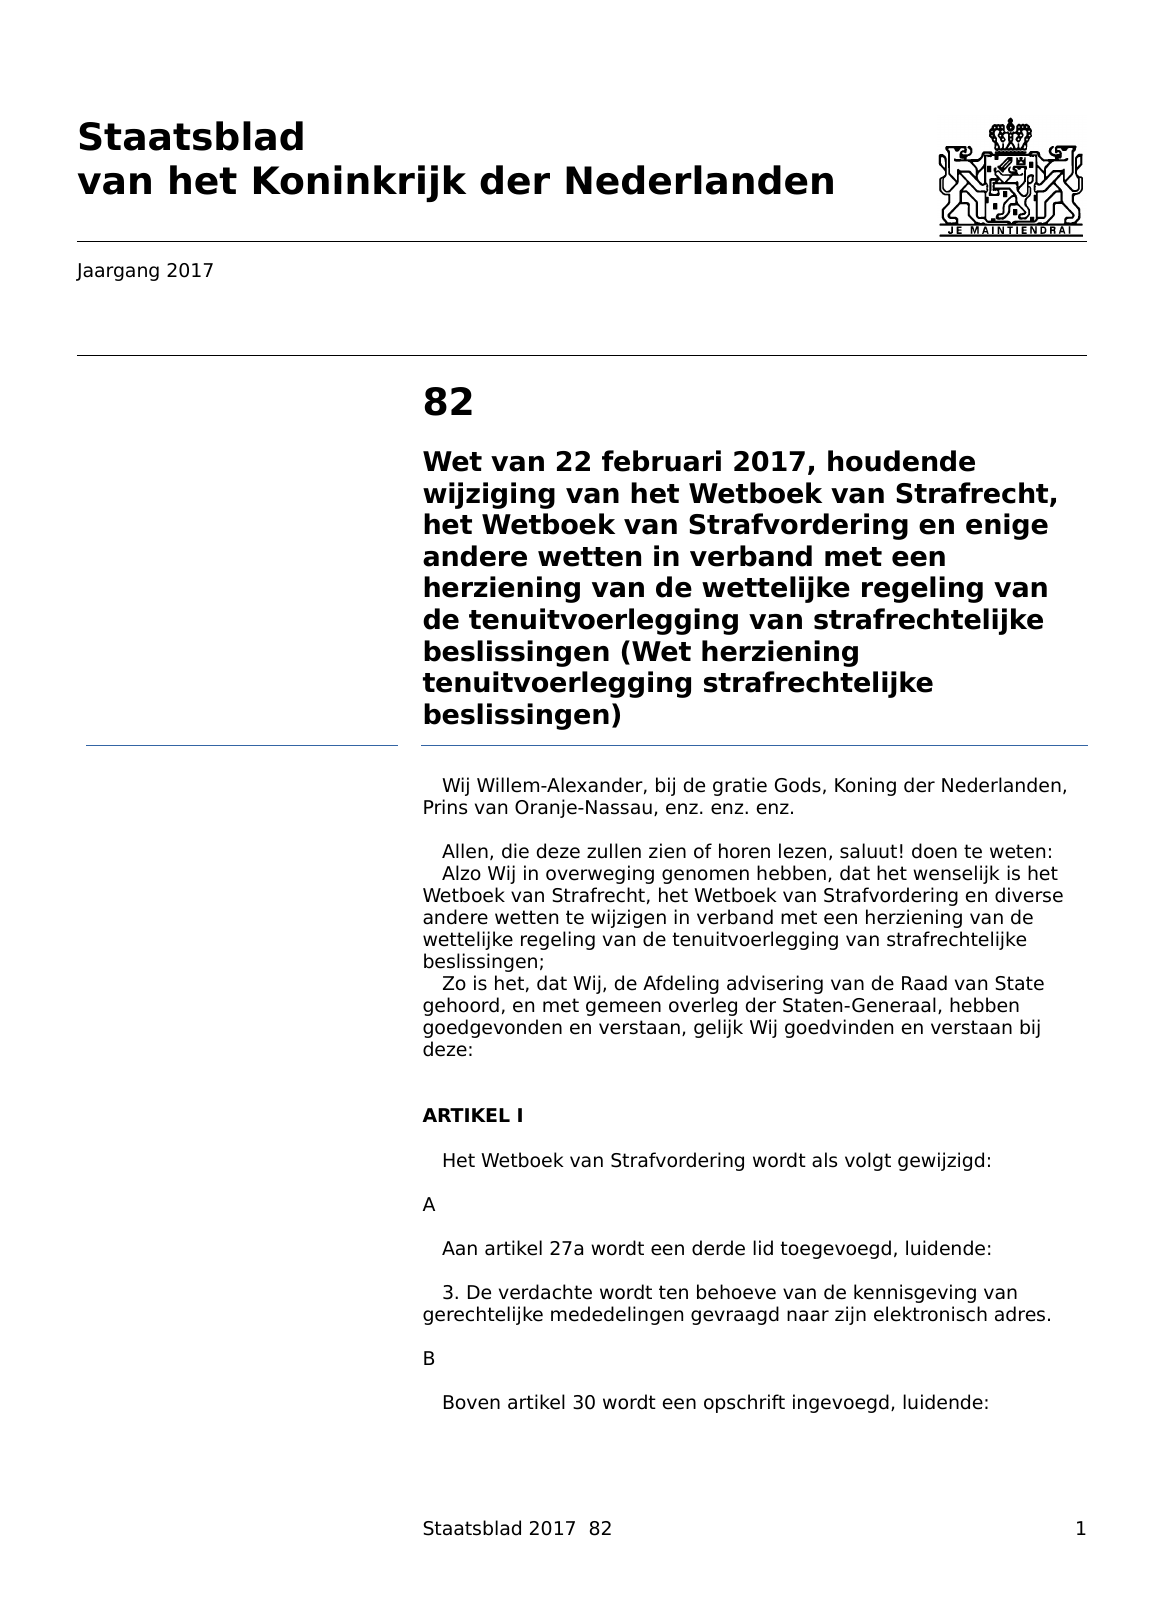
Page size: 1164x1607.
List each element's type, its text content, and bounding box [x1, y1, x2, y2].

table_cell Jaargang 2017 [77, 242, 1087, 355]
picture [936, 115, 1087, 240]
text B [422, 1348, 1087, 1370]
text Wet van 22 februari 2017, houdende wijziging van het Wetboek van Strafrecht, het Wetboek van Strafvordering en enige andere wetten in verband met een herziening van de wettelijke regeling van de tenuitvoerlegging van strafrechtelijke beslissingen (Wet herziening tenuitvoerlegging strafrechtelijke beslissingen) [422, 447, 1087, 731]
text Allen, die deze zullen zien of horen lezen, saluut! doen te weten: [422, 841, 1087, 863]
text A [422, 1194, 1087, 1216]
text Wij Willem-Alexander, bij de gratie Gods, Koning der Nederlanden, Prins van Oranje-Nassau, enz. enz. enz. [422, 775, 1087, 819]
text 3. De verdachte wordt ten behoeve van de kennisgeving van gerechtelijke mededelingen gevraagd naar zijn elektronisch adres. [422, 1282, 1087, 1326]
text Het Wetboek van Strafvordering wordt als volgt gewijzigd: [422, 1149, 1087, 1171]
text Boven artikel 30 wordt een opschrift ingevoegd, luidende: [422, 1392, 1087, 1414]
table_header Staatsblad van het Koninkrijk der Nederlanden [77, 100, 886, 241]
subtitle 82 [422, 381, 1087, 424]
text Aan artikel 27a wordt een derde lid toegevoegd, luidende: [422, 1238, 1087, 1260]
text Alzo Wij in overweging genomen hebben, dat het wenselijk is het Wetboek van Strafrecht, het Wetboek van Strafvordering en diverse andere wetten te wijzigen in verband met een herziening van de wettelijke regeling van de tenuitvoerlegging van strafrechtelijke beslissingen; [422, 863, 1087, 973]
subtitle ARTIKEL I [422, 1105, 1087, 1127]
table_header [886, 100, 1087, 241]
text Zo is het, dat Wij, de Afdeling advisering van de Raad van State gehoord, en met gemeen overleg der Staten-Generaal, hebben goedgevonden en verstaan, gelijk Wij goedvinden en verstaan bij deze: [422, 973, 1087, 1061]
